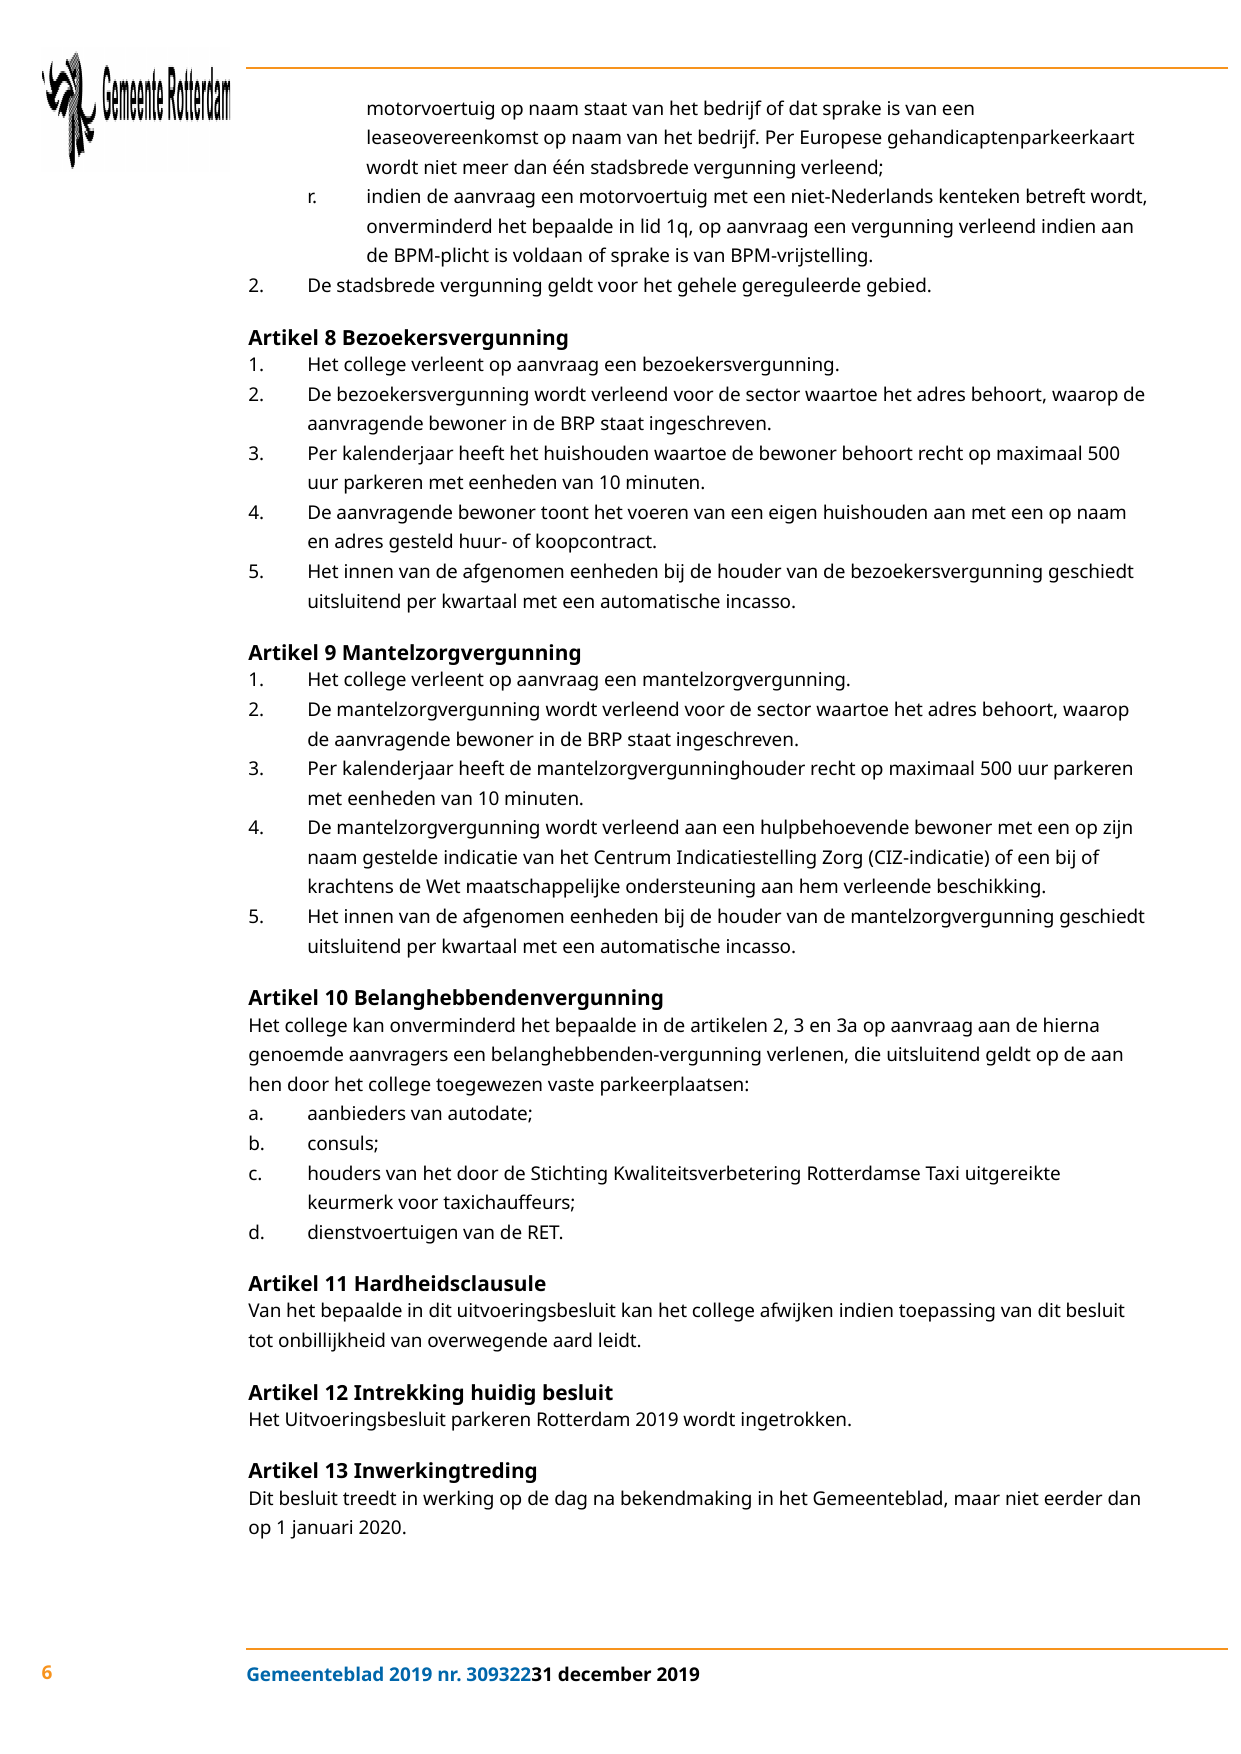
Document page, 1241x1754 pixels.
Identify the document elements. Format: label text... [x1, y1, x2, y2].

text Artikel 9 Mantelzorgvergunning [248, 638, 1152, 667]
text Artikel 11 Hardheidsclausule [248, 1269, 1152, 1298]
list De mantelzorgvergunning wordt verleend voor de sector waartoe het adres behoort, waarop de aanvragende bewoner in de BRP staat ingeschreven. [248, 696, 1152, 752]
list dienstvoertuigen van de RET. [248, 1219, 1152, 1244]
text Artikel 8 Bezoekersvergunning [248, 323, 1152, 351]
text Van het bepaalde in dit uitvoeringsbesluit kan het college afwijken indien toepassing van dit besluit tot onbillijkheid van overwegende aard leidt. [248, 1298, 1152, 1353]
picture [41, 47, 231, 172]
list aanbieders van autodate; [248, 1101, 1152, 1126]
text Artikel 10 Belanghebbendenvergunning [248, 983, 1152, 1012]
text Het college kan onverminderd het bepaalde in de artikelen 2, 3 en 3a op aanvraag aan de hierna genoemde aanvragers een belanghebbenden-vergunning verlenen, die uitsluitend geldt op de aan hen door het college toegewezen vaste parkeerplaatsen: [248, 1012, 1152, 1097]
list Per kalenderjaar heeft de mantelzorgvergunninghouder recht op maximaal 500 uur parkeren met eenheden van 10 minuten. [248, 755, 1152, 811]
list Het college verleent op aanvraag een bezoekersvergunning. [248, 351, 1152, 377]
list indien de aanvraag een motorvoertuig met een niet-Nederlands kenteken betreft wordt, onverminderd het bepaalde in lid 1q, op aanvraag een vergunning verleend indien aan de BPM-plicht is voldaan of sprake is van BPM-vrijstelling. [307, 183, 1152, 268]
text Dit besluit treedt in werking op de dag na bekendmaking in het Gemeenteblad, maar niet eerder dan op 1 januari 2020. [248, 1485, 1152, 1540]
list De aanvragende bewoner toont het voeren van een eigen huishouden aan met een op naam en adres gesteld huur- of koopcontract. [248, 499, 1152, 554]
list De mantelzorgvergunning wordt verleend aan een hulpbehoevende bewoner met een op zijn naam gestelde indicatie van het Centrum Indicatiestelling Zorg (CIZ-indicatie) of een bij of krachtens de Wet maatschappelijke ondersteuning aan hem verleende beschikking. [248, 814, 1152, 899]
list Per kalenderjaar heeft het huishouden waartoe de bewoner behoort recht op maximaal 500 uur parkeren met eenheden van 10 minuten. [248, 440, 1152, 495]
text Artikel 12 Intrekking huidig besluit [248, 1378, 1152, 1406]
list De bezoekersvergunning wordt verleend voor de sector waartoe het adres behoort, waarop de aanvragende bewoner in de BRP staat ingeschreven. [248, 381, 1152, 436]
list Het innen van de afgenomen eenheden bij de houder van de bezoekersvergunning geschiedt uitsluitend per kwartaal met een automatische incasso. [248, 558, 1152, 613]
list Het innen van de afgenomen eenheden bij de houder van de mantelzorgvergunning geschiedt uitsluitend per kwartaal met een automatische incasso. [248, 903, 1152, 959]
text Het Uitvoeringsbesluit parkeren Rotterdam 2019 wordt ingetrokken. [248, 1406, 1152, 1432]
list houders van het door de Stichting Kwaliteitsverbetering Rotterdamse Taxi uitgereikte keurmerk voor taxichauffeurs; [248, 1160, 1152, 1215]
text Artikel 13 Inwerkingtreding [248, 1457, 1152, 1485]
list consuls; [248, 1130, 1152, 1156]
list Het college verleent op aanvraag een mantelzorgvergunning. [248, 667, 1152, 692]
list De stadsbrede vergunning geldt voor het gehele gereguleerde gebied. [248, 272, 1152, 298]
list motorvoertuig op naam staat van het bedrijf of dat sprake is van een leaseovereenkomst op naam van het bedrijf. Per Europese gehandicaptenparkeerkaart wordt niet meer dan één stadsbrede vergunning verleend; [307, 95, 1152, 180]
